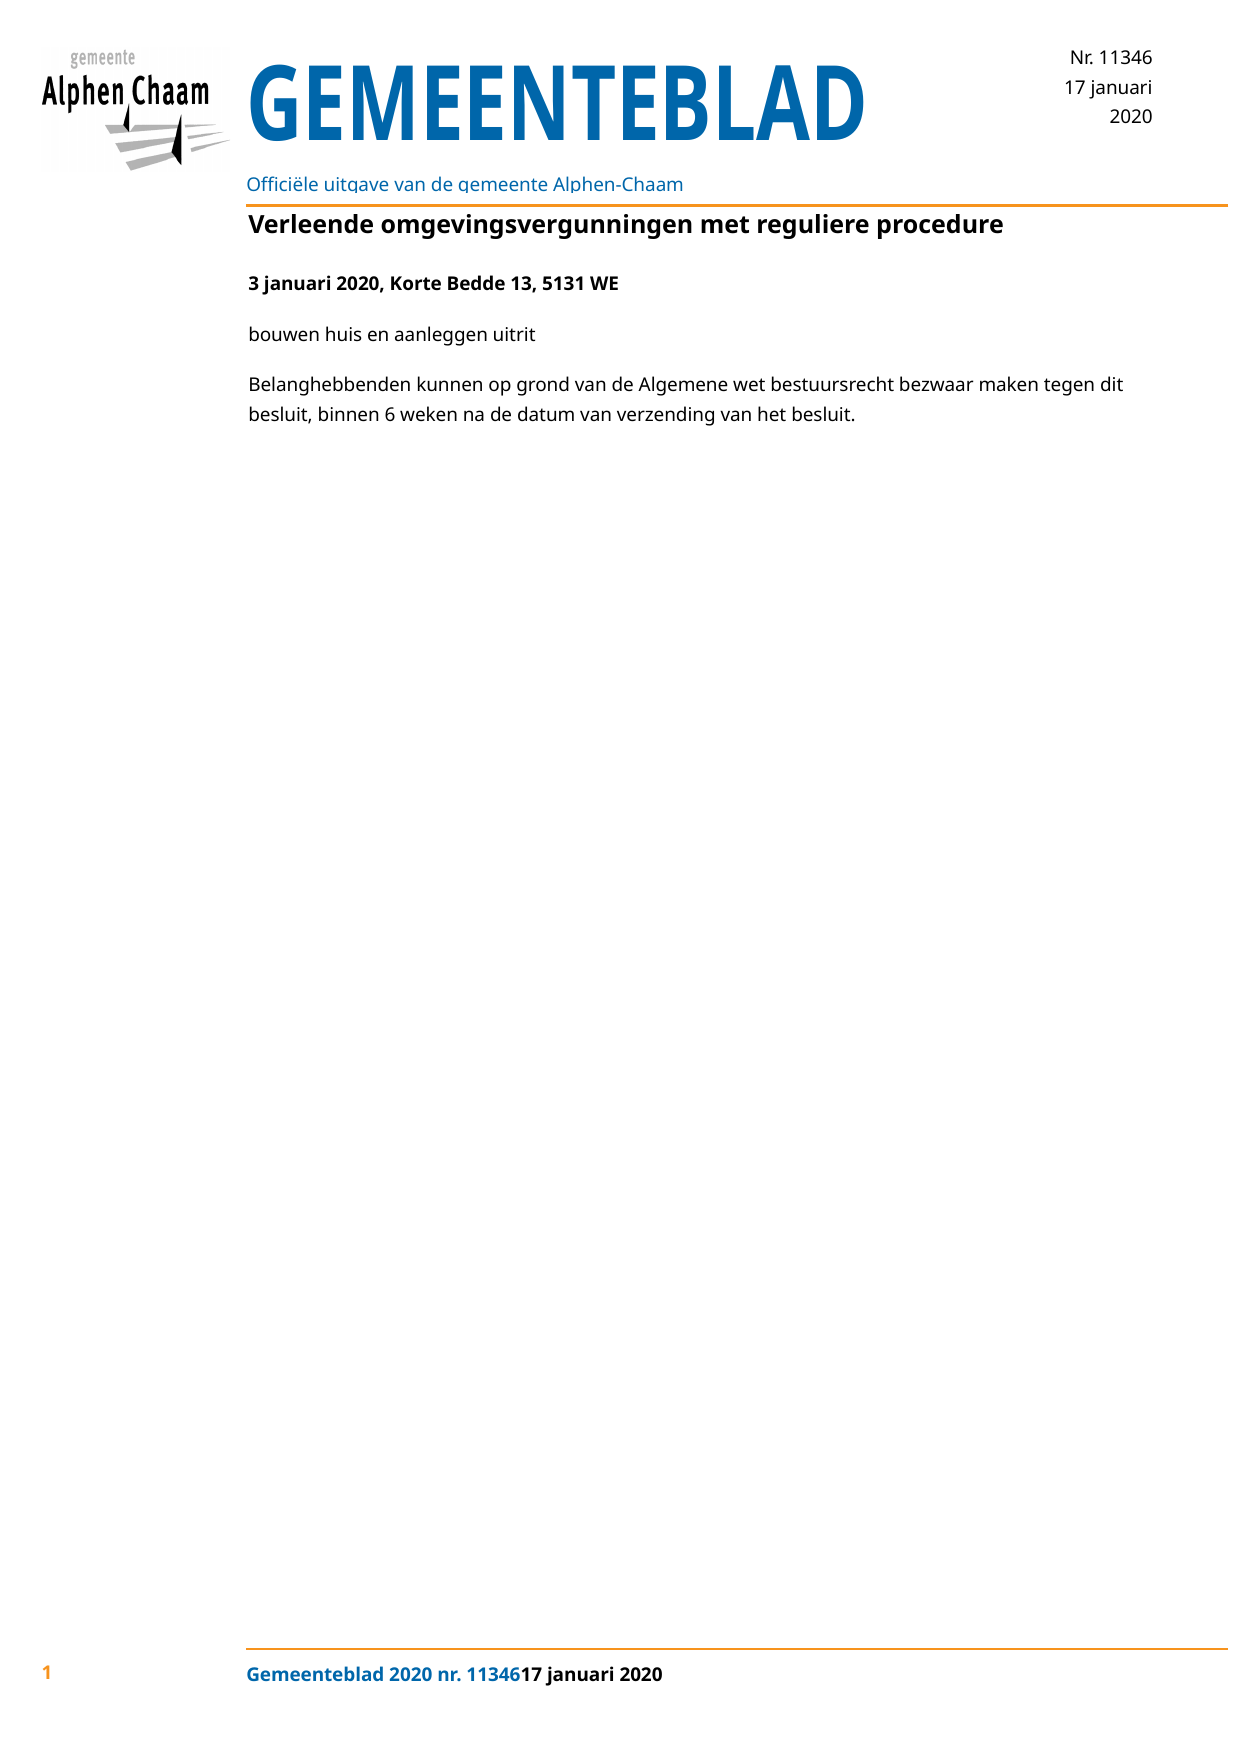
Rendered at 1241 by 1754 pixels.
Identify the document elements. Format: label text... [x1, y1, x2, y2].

text Verleende omgevingsvergunningen met reguliere procedure [248, 207, 1152, 241]
text 3 januari 2020, Korte Bedde 13, 5131 WE [248, 270, 1152, 296]
text bouwen huis en aanleggen uitrit [248, 321, 1152, 346]
text Belanghebbenden kunnen op grond van de Algemene wet bestuursrecht bezwaar maken tegen dit besluit, binnen 6 weken na de datum van verzending van het besluit. [248, 371, 1152, 426]
picture [41, 47, 231, 172]
